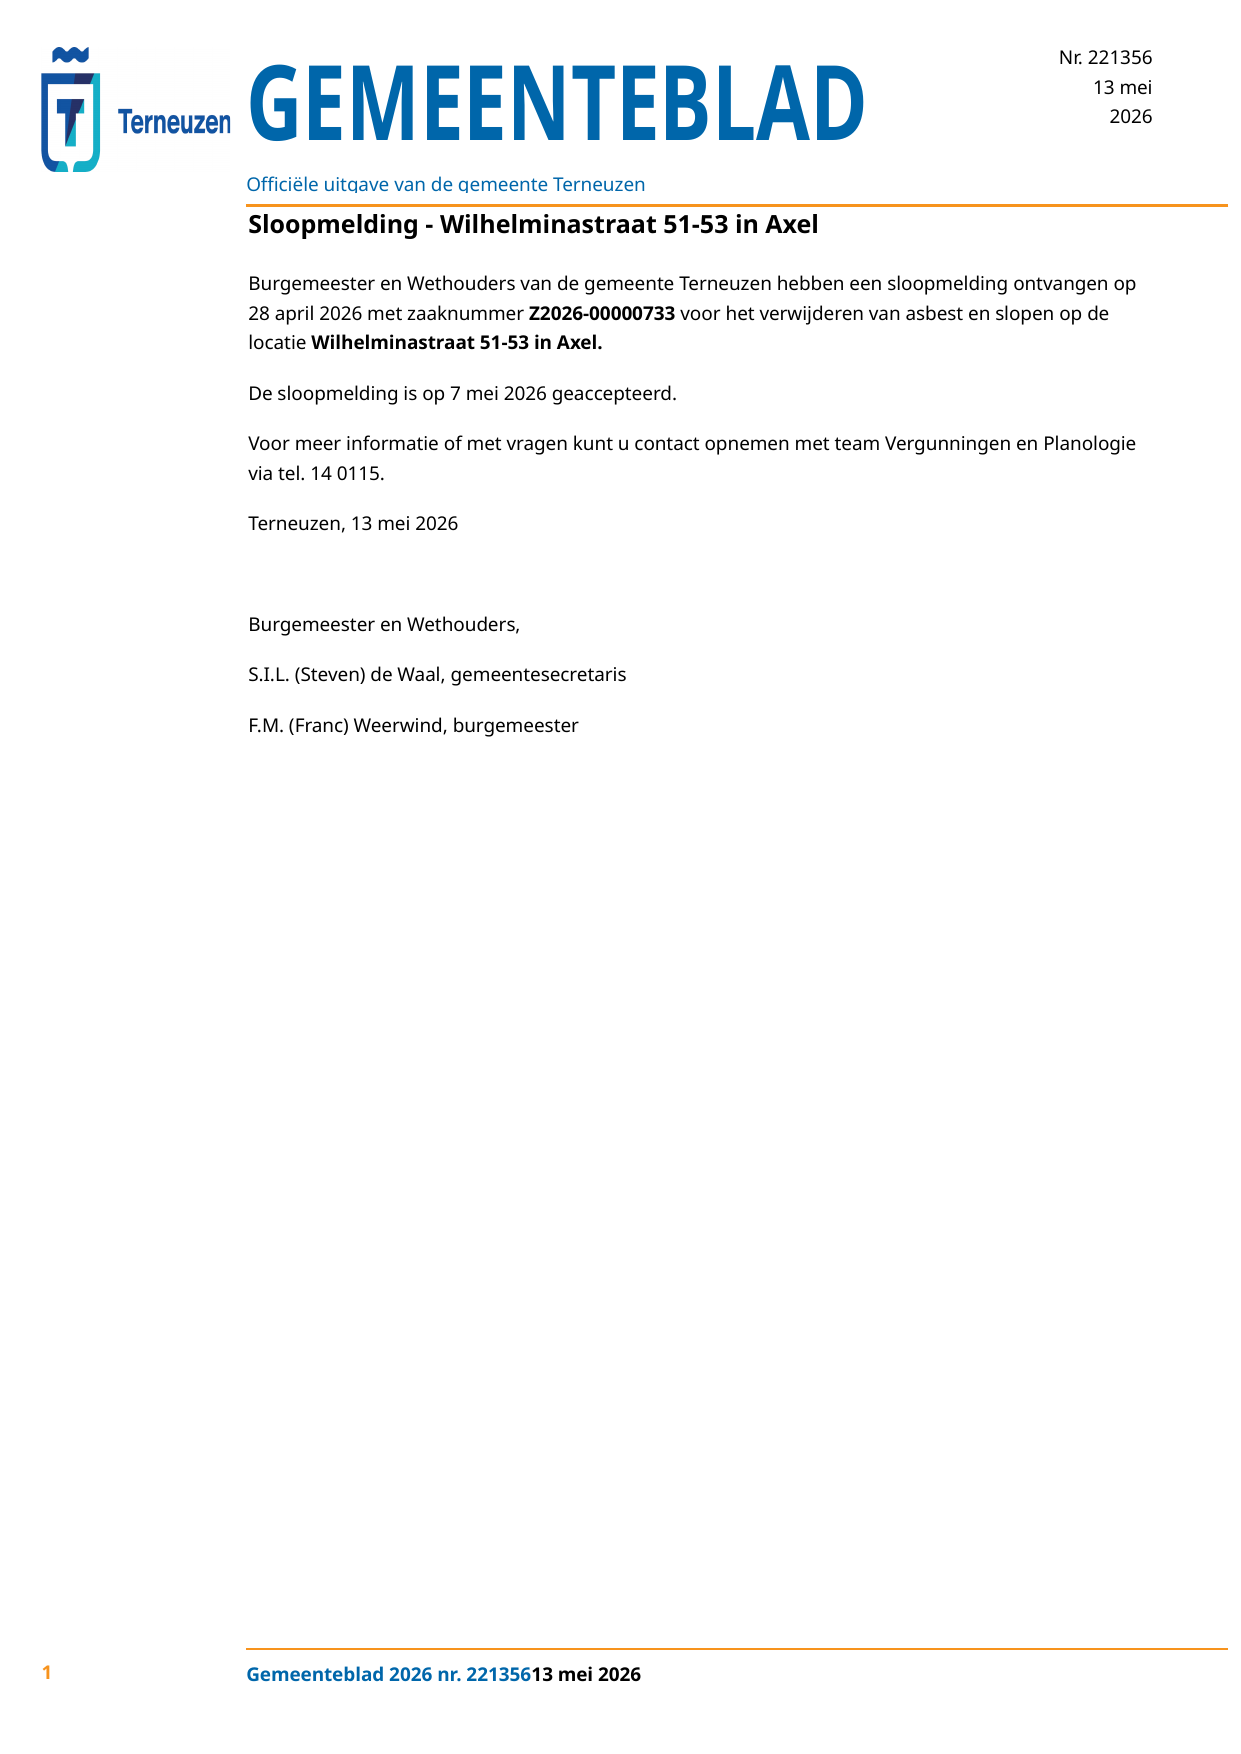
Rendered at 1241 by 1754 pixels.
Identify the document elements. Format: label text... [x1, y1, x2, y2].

picture [41, 47, 231, 172]
text Burgemeester en Wethouders, [248, 611, 1152, 637]
text De sloopmelding is op 7 mei 2026 geaccepteerd. [248, 380, 1152, 406]
text Burgemeester en Wethouders van de gemeente Terneuzen hebben een sloopmelding ontvangen op 28 april 2026 met zaaknummer Z2026-00000733 voor het verwijderen van asbest en slopen op de locatie Wilhelminastraat 51-53 in Axel. [248, 270, 1152, 355]
text F.M. (Franc) Weerwind, burgemeester [248, 712, 1152, 738]
text Voor meer informatie of met vragen kunt u contact opnemen met team Vergunningen en Planologie via tel. 14 0115. [248, 430, 1152, 486]
text S.I.L. (Steven) de Waal, gemeentesecretaris [248, 662, 1152, 687]
text Sloopmelding - Wilhelminastraat 51-53 in Axel [248, 207, 1152, 241]
text Terneuzen, 13 mei 2026 [248, 510, 1152, 536]
